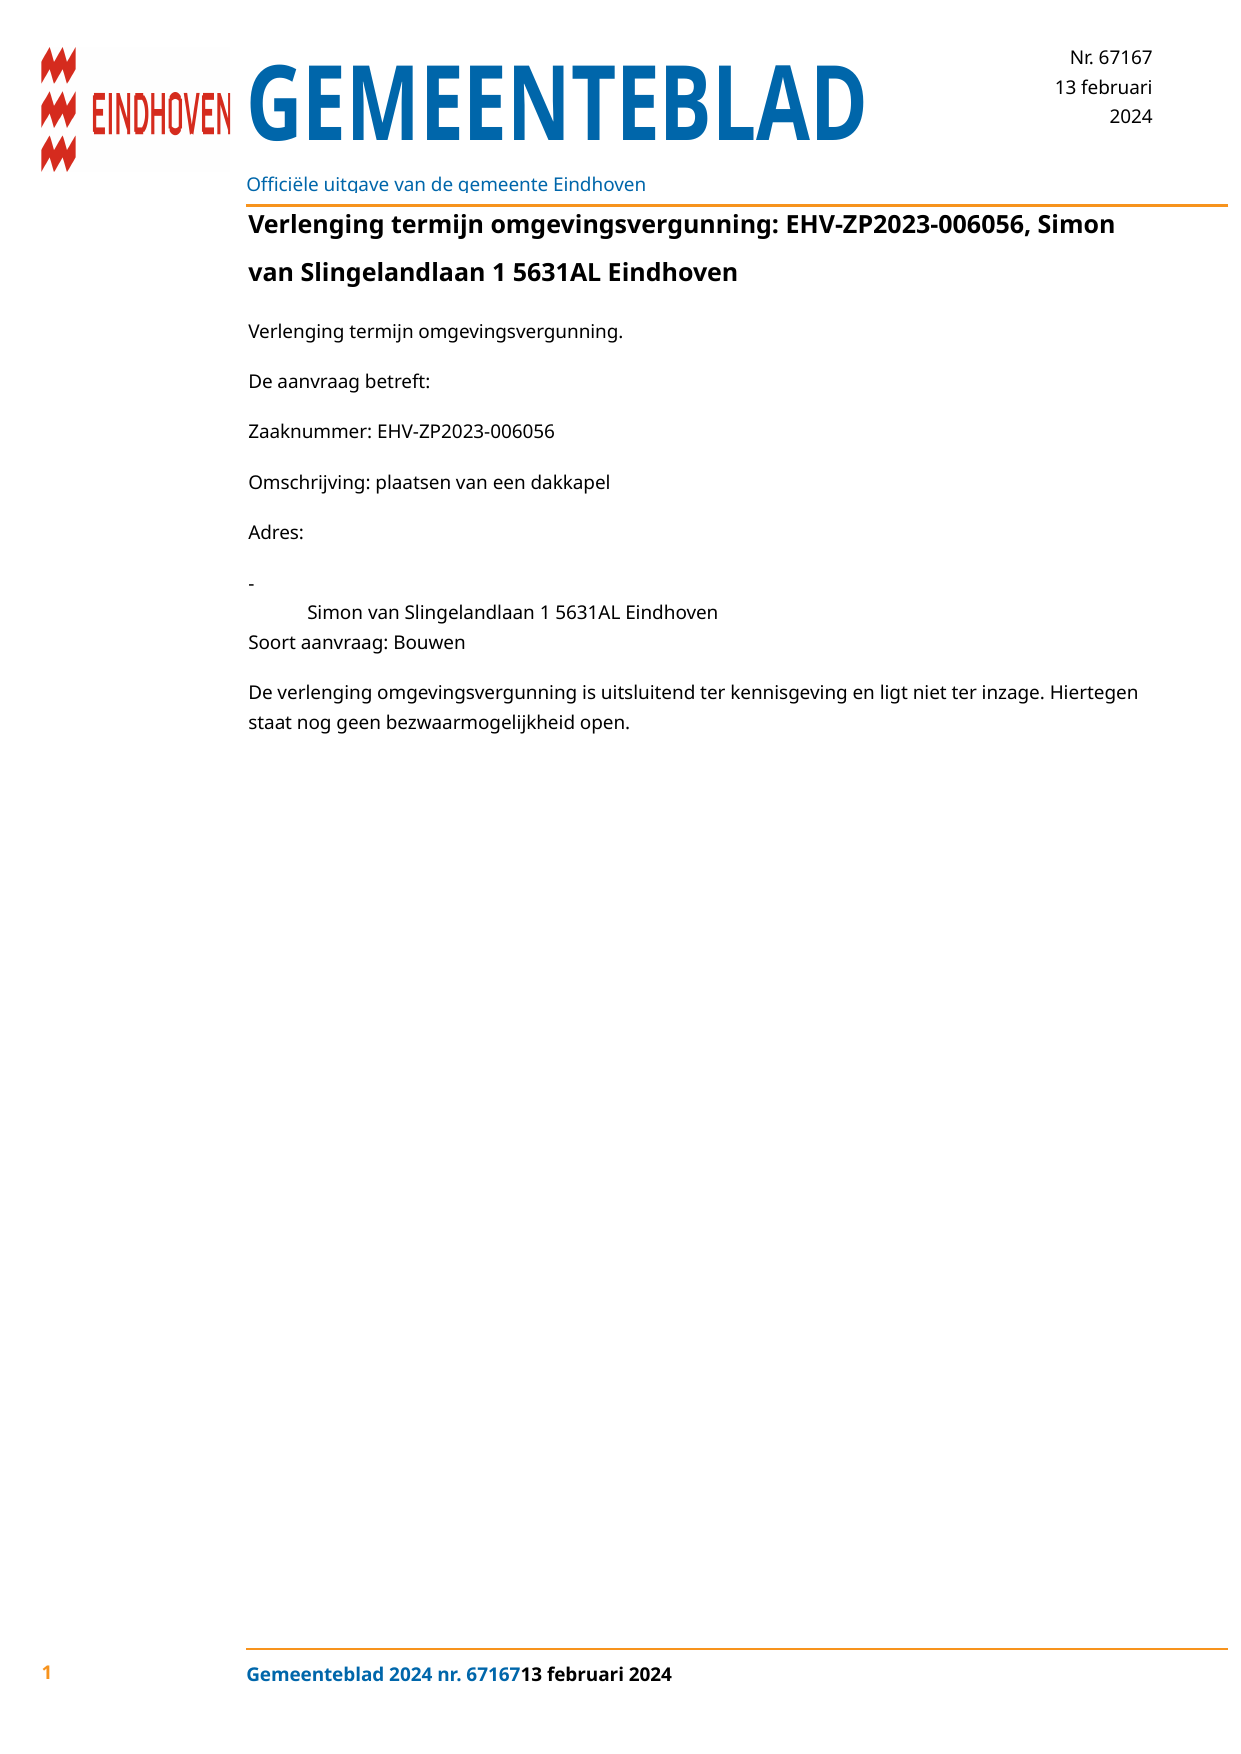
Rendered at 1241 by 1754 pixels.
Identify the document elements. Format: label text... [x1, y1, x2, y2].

picture [41, 47, 231, 172]
text Soort aanvraag: Bouwen [248, 629, 1152, 655]
text Omschrijving: plaatsen van een dakkapel [248, 469, 1152, 495]
text De verlenging omgevingsvergunning is uitsluitend ter kennisgeving en ligt niet ter inzage. Hiertegen staat nog geen bezwaarmogelijkheid open. [248, 679, 1152, 735]
text Adres: [248, 519, 1152, 545]
list Simon van Slingelandlaan 1 5631AL Eindhoven [248, 599, 1152, 625]
text De aanvraag betreft: [248, 368, 1152, 394]
text Verlenging termijn omgevingsvergunning: EHV-ZP2023-006056, Simon van Slingelandlaan 1 5631AL Eindhoven [248, 207, 1152, 288]
text Verlenging termijn omgevingsvergunning. [248, 318, 1152, 344]
text Zaaknummer: EHV-ZP2023-006056 [248, 419, 1152, 444]
